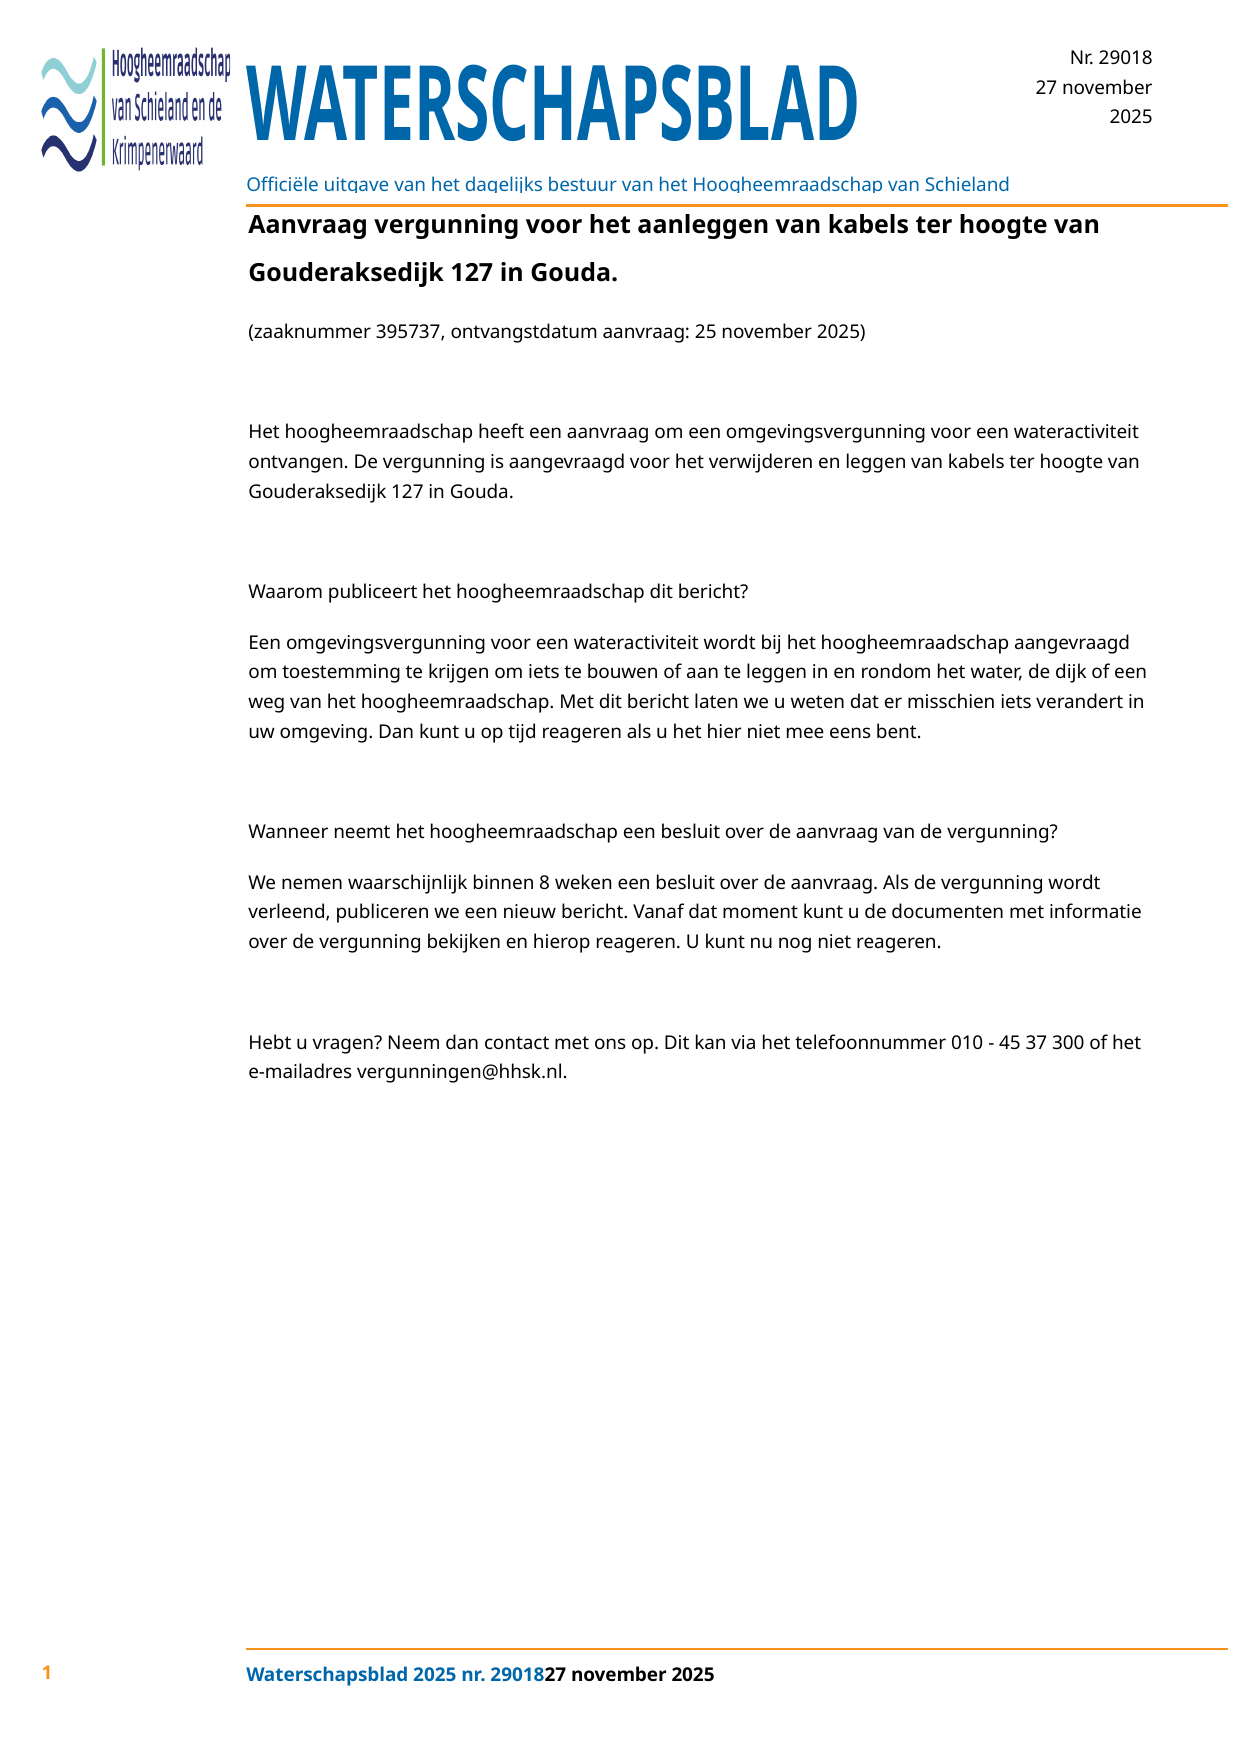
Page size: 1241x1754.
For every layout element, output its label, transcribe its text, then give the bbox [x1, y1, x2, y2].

text (zaaknummer 395737, ontvangstdatum aanvraag: 25 november 2025) [248, 318, 1152, 344]
text Waarom publiceert het hoogheemraadschap dit bericht? [248, 579, 1152, 604]
text Een omgevingsvergunning voor een wateractiviteit wordt bij het hoogheemraadschap aangevraagd om toestemming te krijgen om iets te bouwen of aan te leggen in en rondom het water, de dijk of een weg van het hoogheemraadschap. Met dit bericht laten we u weten dat er misschien iets verandert in uw omgeving. Dan kunt u op tijd reageren als u het hier niet mee eens bent. [248, 629, 1152, 744]
text Wanneer neemt het hoogheemraadschap een besluit over de aanvraag van de vergunning? [248, 819, 1152, 844]
text Hebt u vragen? Neem dan contact met ons op. Dit kan via het telefoonnummer 010 - 45 37 300 of het e-mailadres vergunningen@hhsk.nl. [248, 1029, 1152, 1084]
text We nemen waarschijnlijk binnen 8 weken een besluit over de aanvraag. Als de vergunning wordt verleend, publiceren we een nieuw bericht. Vanaf dat moment kunt u de documenten met informatie over de vergunning bekijken en hierop reageren. U kunt nu nog niet reageren. [248, 869, 1152, 954]
text Aanvraag vergunning voor het aanleggen van kabels ter hoogte van Gouderaksedijk 127 in Gouda. [248, 207, 1152, 288]
text Het hoogheemraadschap heeft een aanvraag om een omgevingsvergunning voor een wateractiviteit ontvangen. De vergunning is aangevraagd voor het verwijderen en leggen van kabels ter hoogte van Gouderaksedijk 127 in Gouda. [248, 419, 1152, 504]
picture [41, 47, 231, 172]
